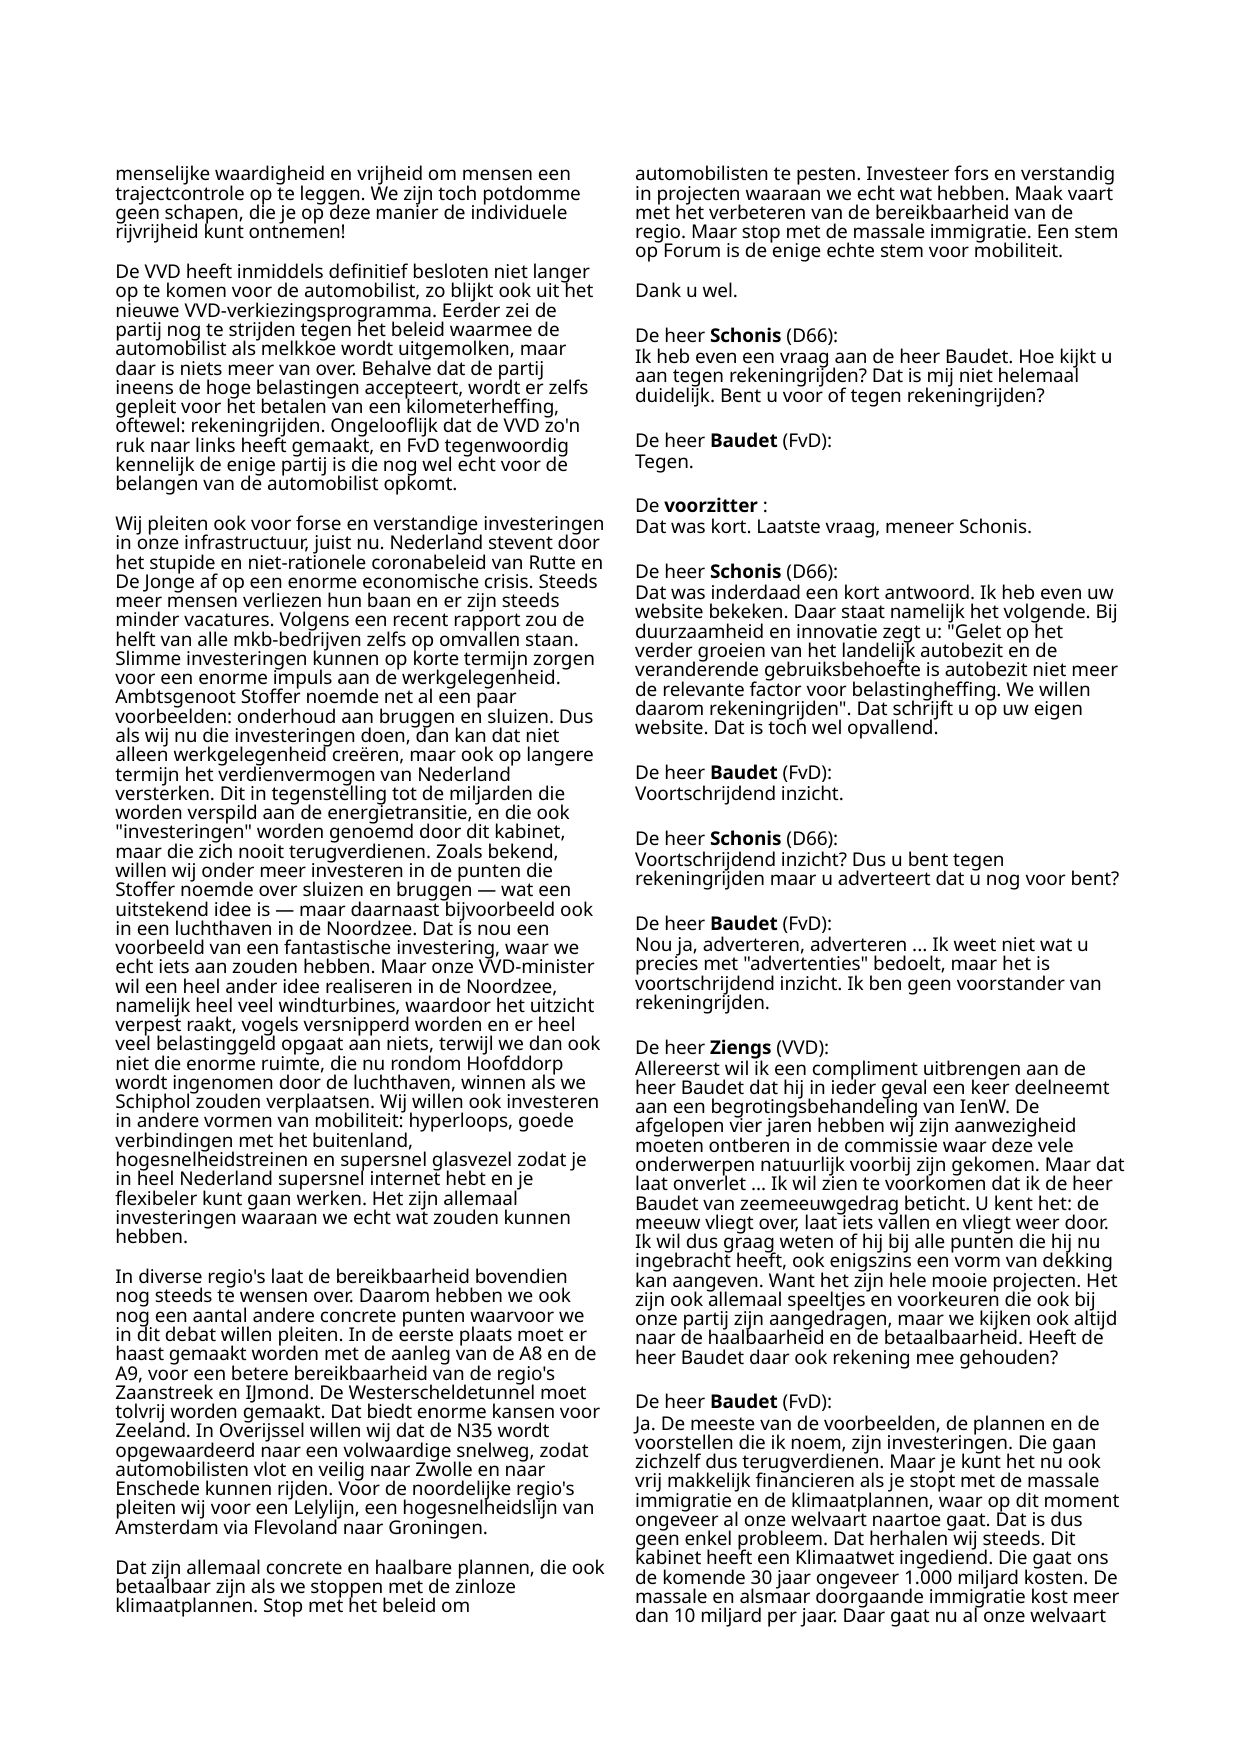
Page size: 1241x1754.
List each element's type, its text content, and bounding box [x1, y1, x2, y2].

text De heer Schonis (D66): [635, 558, 1125, 584]
text De VVD heeft inmiddels definitief besloten niet langer op te komen voor de automobilist, zo blijkt ook uit het nieuwe VVD-verkiezingsprogramma. Eerder zei de partij nog te strijden tegen het beleid waarmee de automobilist als melkkoe wordt uitgemolken, maar daar is niets meer van over. Behalve dat de partij ineens de hoge belastingen accepteert, wordt er zelfs gepleit voor het betalen van een kilometerheffing, oftewel: rekeningrijden. Ongelooflijk dat de VVD zo'n ruk naar links heeft gemaakt, en FvD tegenwoordig kennelijk de enige partij is die nog wel echt voor de belangen van de automobilist opkomt. [115, 263, 605, 494]
text Ja. De meeste van de voorbeelden, de plannen en de voorstellen die ik noem, zijn investeringen. Die gaan zichzelf dus terugverdienen. Maar je kunt het nu ook vrij makkelijk financieren als je stopt met de massale immigratie en de klimaatplannen, waar op dit moment ongeveer al onze welvaart naartoe gaat. Dat is dus geen enkel probleem. Dat herhalen wij steeds. Dit kabinet heeft een Klimaatwet ingediend. Die gaat ons de komende 30 jaar ongeveer 1.000 miljard kosten. De massale en alsmaar doorgaande immigratie kost meer dan 10 miljard per jaar. Daar gaat nu al onze welvaart [635, 1414, 1125, 1626]
text automobilisten te pesten. Investeer fors en verstandig in projecten waaraan we echt wat hebben. Maak vaart met het verbeteren van de bereikbaarheid van de regio. Maar stop met de massale immigratie. Een stem op Forum is de enige echte stem voor mobiliteit. [635, 165, 1125, 262]
text De heer Baudet (FvD): [635, 1389, 1125, 1414]
text De voorzitter : [635, 493, 1125, 518]
text Dat zijn allemaal concrete en haalbare plannen, die ook betaalbaar zijn als we stoppen met de zinloze klimaatplannen. Stop met het beleid om [115, 1559, 605, 1616]
text menselijke waardigheid en vrijheid om mensen een trajectcontrole op te leggen. We zijn toch potdomme geen schapen, die je op deze manier de individuele rijvrijheid kunt ontnemen! [115, 165, 605, 242]
text De heer Baudet (FvD): [635, 427, 1125, 453]
text De heer Schonis (D66): [635, 322, 1125, 348]
text De heer Baudet (FvD): [635, 759, 1125, 785]
text In diverse regio's laat de bereikbaarheid bovendien nog steeds te wensen over. Daarom hebben we ook nog een aantal andere concrete punten waarvoor we in dit debat willen pleiten. In de eerste plaats moet er haast gemaakt worden met de aanleg van de A8 en de A9, voor een betere bereikbaarheid van de regio's Zaanstreek en IJmond. De Westerscheldetunnel moet tolvrij worden gemaakt. Dat biedt enorme kansen voor Zeeland. In Overijssel willen wij dat de N35 wordt opgewaardeerd naar een volwaardige snelweg, zodat automobilisten vlot en veilig naar Zwolle en naar Enschede kunnen rijden. Voor de noordelijke regio's pleiten wij voor een Lelylijn, een hogesnelheidslijn van Amsterdam via Flevoland naar Groningen. [115, 1268, 605, 1538]
text Allereerst wil ik een compliment uitbrengen aan de heer Baudet dat hij in ieder geval een keer deelneemt aan een begrotingsbehandeling van IenW. De afgelopen vier jaren hebben wij zijn aanwezigheid moeten ontberen in de commissie waar deze vele onderwerpen natuurlijk voorbij zijn gekomen. Maar dat laat onverlet ... Ik wil zien te voorkomen dat ik de heer Baudet van zeemeeuwgedrag beticht. U kent het: de meeuw vliegt over, laat iets vallen en vliegt weer door. Ik wil dus graag weten of hij bij alle punten die hij nu ingebracht heeft, ook enigszins een vorm van dekking kan aangeven. Want het zijn hele mooie projecten. Het zijn ook allemaal speeltjes en voorkeuren die ook bij onze partij zijn aangedragen, maar we kijken ook altijd naar de haalbaarheid en de betaalbaarheid. Heeft de heer Baudet daar ook rekening mee gehouden? [635, 1059, 1125, 1368]
text De heer Schonis (D66): [635, 825, 1125, 851]
text Voortschrijdend inzicht? Dus u bent tegen rekeningrijden maar u adverteert dat u nog voor bent? [635, 851, 1125, 889]
text Nou ja, adverteren, adverteren ... Ik weet niet wat u precies met "advertenties" bedoelt, maar het is voortschrijdend inzicht. Ik ben geen voorstander van rekeningrijden. [635, 936, 1125, 1013]
text Dat was inderdaad een kort antwoord. Ik heb even uw website bekeken. Daar staat namelijk het volgende. Bij duurzaamheid en innovatie zegt u: "Gelet op het verder groeien van het landelijk autobezit en de veranderende gebruiksbehoefte is autobezit niet meer de relevante factor voor belastingheffing. We willen daarom rekeningrijden". Dat schrijft u op uw eigen website. Dat is toch wel opvallend. [635, 584, 1125, 738]
text De heer Ziengs (VVD): [635, 1034, 1125, 1059]
text Dat was kort. Laatste vraag, meneer Schonis. [635, 518, 1125, 538]
text Ik heb even een vraag aan de heer Baudet. Hoe kijkt u aan tegen rekeningrijden? Dat is mij niet helemaal duidelijk. Bent u voor of tegen rekeningrijden? [635, 348, 1125, 406]
text Dank u wel. [635, 282, 1125, 302]
text De heer Baudet (FvD): [635, 910, 1125, 936]
text Voortschrijdend inzicht. [635, 785, 1125, 804]
text Tegen. [635, 453, 1125, 472]
text Wij pleiten ook voor forse en verstandige investeringen in onze infrastructuur, juist nu. Nederland stevent door het stupide en niet-rationele coronabeleid van Rutte en De Jonge af op een enorme economische crisis. Steeds meer mensen verliezen hun baan en er zijn steeds minder vacatures. Volgens een recent rapport zou de helft van alle mkb-bedrijven zelfs op omvallen staan. Slimme investeringen kunnen op korte termijn zorgen voor een enorme impuls aan de werkgelegenheid. Ambtsgenoot Stoffer noemde net al een paar voorbeelden: onderhoud aan bruggen en sluizen. Dus als wij nu die investeringen doen, dan kan dat niet alleen werkgelegenheid creëren, maar ook op langere termijn het verdienvermogen van Nederland versterken. Dit in tegenstelling tot de miljarden die worden verspild aan de energietransitie, en die ook "investeringen" worden genoemd door dit kabinet, maar die zich nooit terugverdienen. Zoals bekend, willen wij onder meer investeren in de punten die Stoffer noemde over sluizen en bruggen — wat een uitstekend idee is — maar daarnaast bijvoorbeeld ook in een luchthaven in de Noordzee. Dat is nou een voorbeeld van een fantastische investering, waar we echt iets aan zouden hebben. Maar onze VVD-minister wil een heel ander idee realiseren in de Noordzee, namelijk heel veel windturbines, waardoor het uitzicht verpest raakt, vogels versnipperd worden en er heel veel belastinggeld opgaat aan niets, terwijl we dan ook niet die enorme ruimte, die nu rondom Hoofddorp wordt ingenomen door de luchthaven, winnen als we Schiphol zouden verplaatsen. Wij willen ook investeren in andere vormen van mobiliteit: hyperloops, goede verbindingen met het buitenland, hogesnelheidstreinen en supersnel glasvezel zodat je in heel Nederland supersnel internet hebt en je flexibeler kunt gaan werken. Het zijn allemaal investeringen waaraan we echt wat zouden kunnen hebben. [115, 515, 605, 1247]
